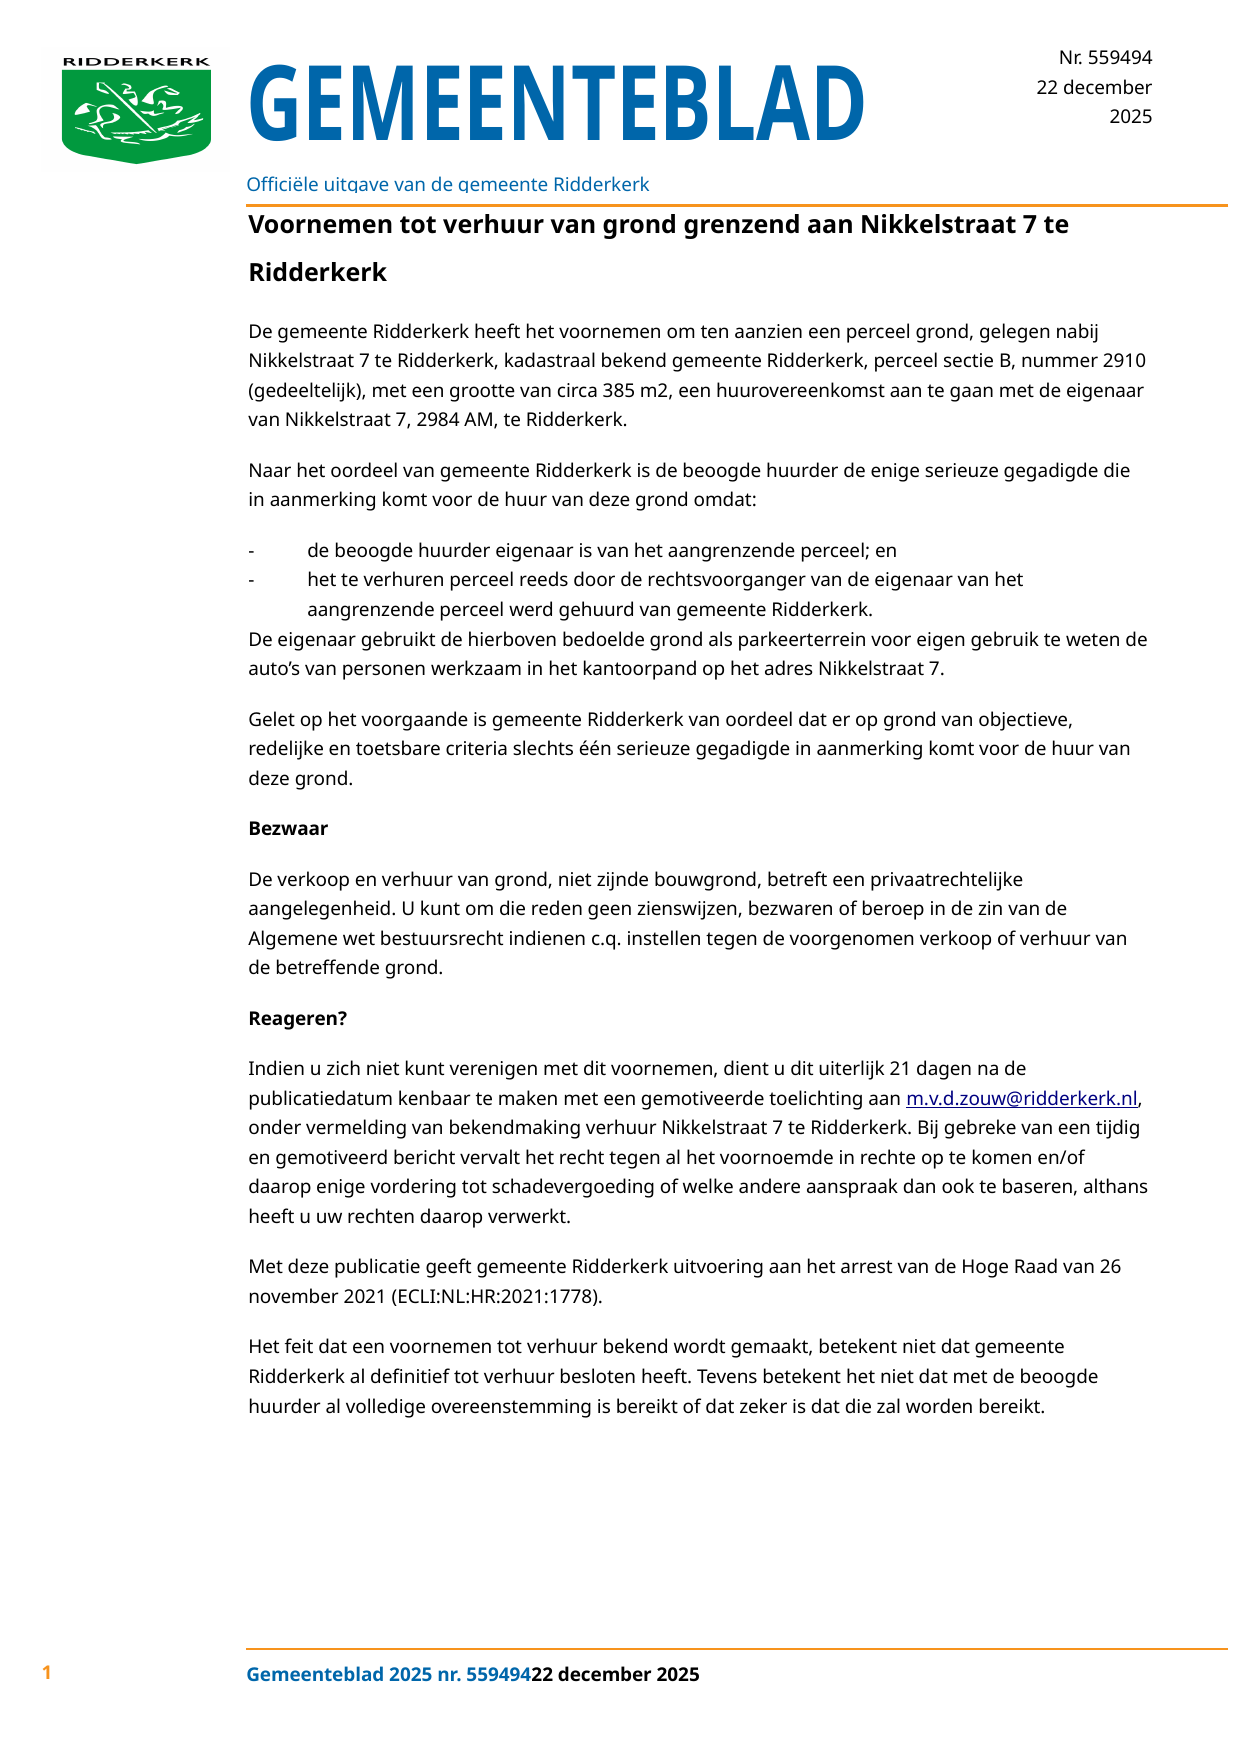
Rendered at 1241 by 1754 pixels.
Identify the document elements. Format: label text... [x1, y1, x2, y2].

picture [41, 47, 231, 172]
text Indien u zich niet kunt verenigen met dit voornemen, dient u dit uiterlijk 21 dagen na de publicatiedatum kenbaar te maken met een gemotiveerde toelichting aan m.v.d.zouw@ridderkerk.nl, onder vermelding van bekendmaking verhuur Nikkelstraat 7 te Ridderkerk. Bij gebreke van een tijdig en gemotiveerd bericht vervalt het recht tegen al het voornoemde in rechte op te komen en/of daarop enige vordering tot schadevergoeding of welke andere aanspraak dan ook te baseren, althans heeft u uw rechten daarop verwerkt. [248, 1055, 1152, 1229]
text Naar het oordeel van gemeente Ridderkerk is de beoogde huurder de enige serieuze gegadigde die in aanmerking komt voor de huur van deze grond omdat: [248, 457, 1152, 512]
text Het feit dat een voornemen tot verhuur bekend wordt gemaakt, betekent niet dat gemeente Ridderkerk al definitief tot verhuur besloten heeft. Tevens betekent het niet dat met de beoogde huurder al volledige overeenstemming is bereikt of dat zeker is dat die zal worden bereikt. [248, 1334, 1152, 1419]
list de beoogde huurder eigenaar is van het aangrenzende perceel; en [248, 537, 1152, 563]
text De verkoop en verhuur van grond, niet zijnde bouwgrond, betreft een privaatrechtelijke aangelegenheid. U kunt om die reden geen zienswijzen, bezwaren of beroep in de zin van de Algemene wet bestuursrecht indienen c.q. instellen tegen de voorgenomen verkoop of verhuur van de betreffende grond. [248, 866, 1152, 980]
text De gemeente Ridderkerk heeft het voornemen om ten aanzien een perceel grond, gelegen nabij Nikkelstraat 7 te Ridderkerk, kadastraal bekend gemeente Ridderkerk, perceel sectie B, nummer 2910 (gedeeltelijk), met een grootte van circa 385 m2, een huurovereenkomst aan te gaan met de eigenaar van Nikkelstraat 7, 2984 AM, te Ridderkerk. [248, 318, 1152, 432]
text Met deze publicatie geeft gemeente Ridderkerk uitvoering aan het arrest van de Hoge Raad van 26 november 2021 (ECLI:NL:HR:2021:1778). [248, 1254, 1152, 1309]
text Voornemen tot verhuur van grond grenzend aan Nikkelstraat 7 te Ridderkerk [248, 207, 1152, 288]
text Reageren? [248, 1005, 1152, 1031]
text Gelet op het voorgaande is gemeente Ridderkerk van oordeel dat er op grond van objectieve, redelijke en toetsbare criteria slechts één serieuze gegadigde in aanmerking komt voor de huur van deze grond. [248, 706, 1152, 791]
text Bezwaar [248, 815, 1152, 841]
text De eigenaar gebruikt de hierboven bedoelde grond als parkeerterrein voor eigen gebruik te weten de auto’s van personen werkzaam in het kantoorpand op het adres Nikkelstraat 7. [248, 626, 1152, 681]
list het te verhuren perceel reeds door de rechtsvoorganger van de eigenaar van het aangrenzende perceel werd gehuurd van gemeente Ridderkerk. [248, 567, 1152, 622]
